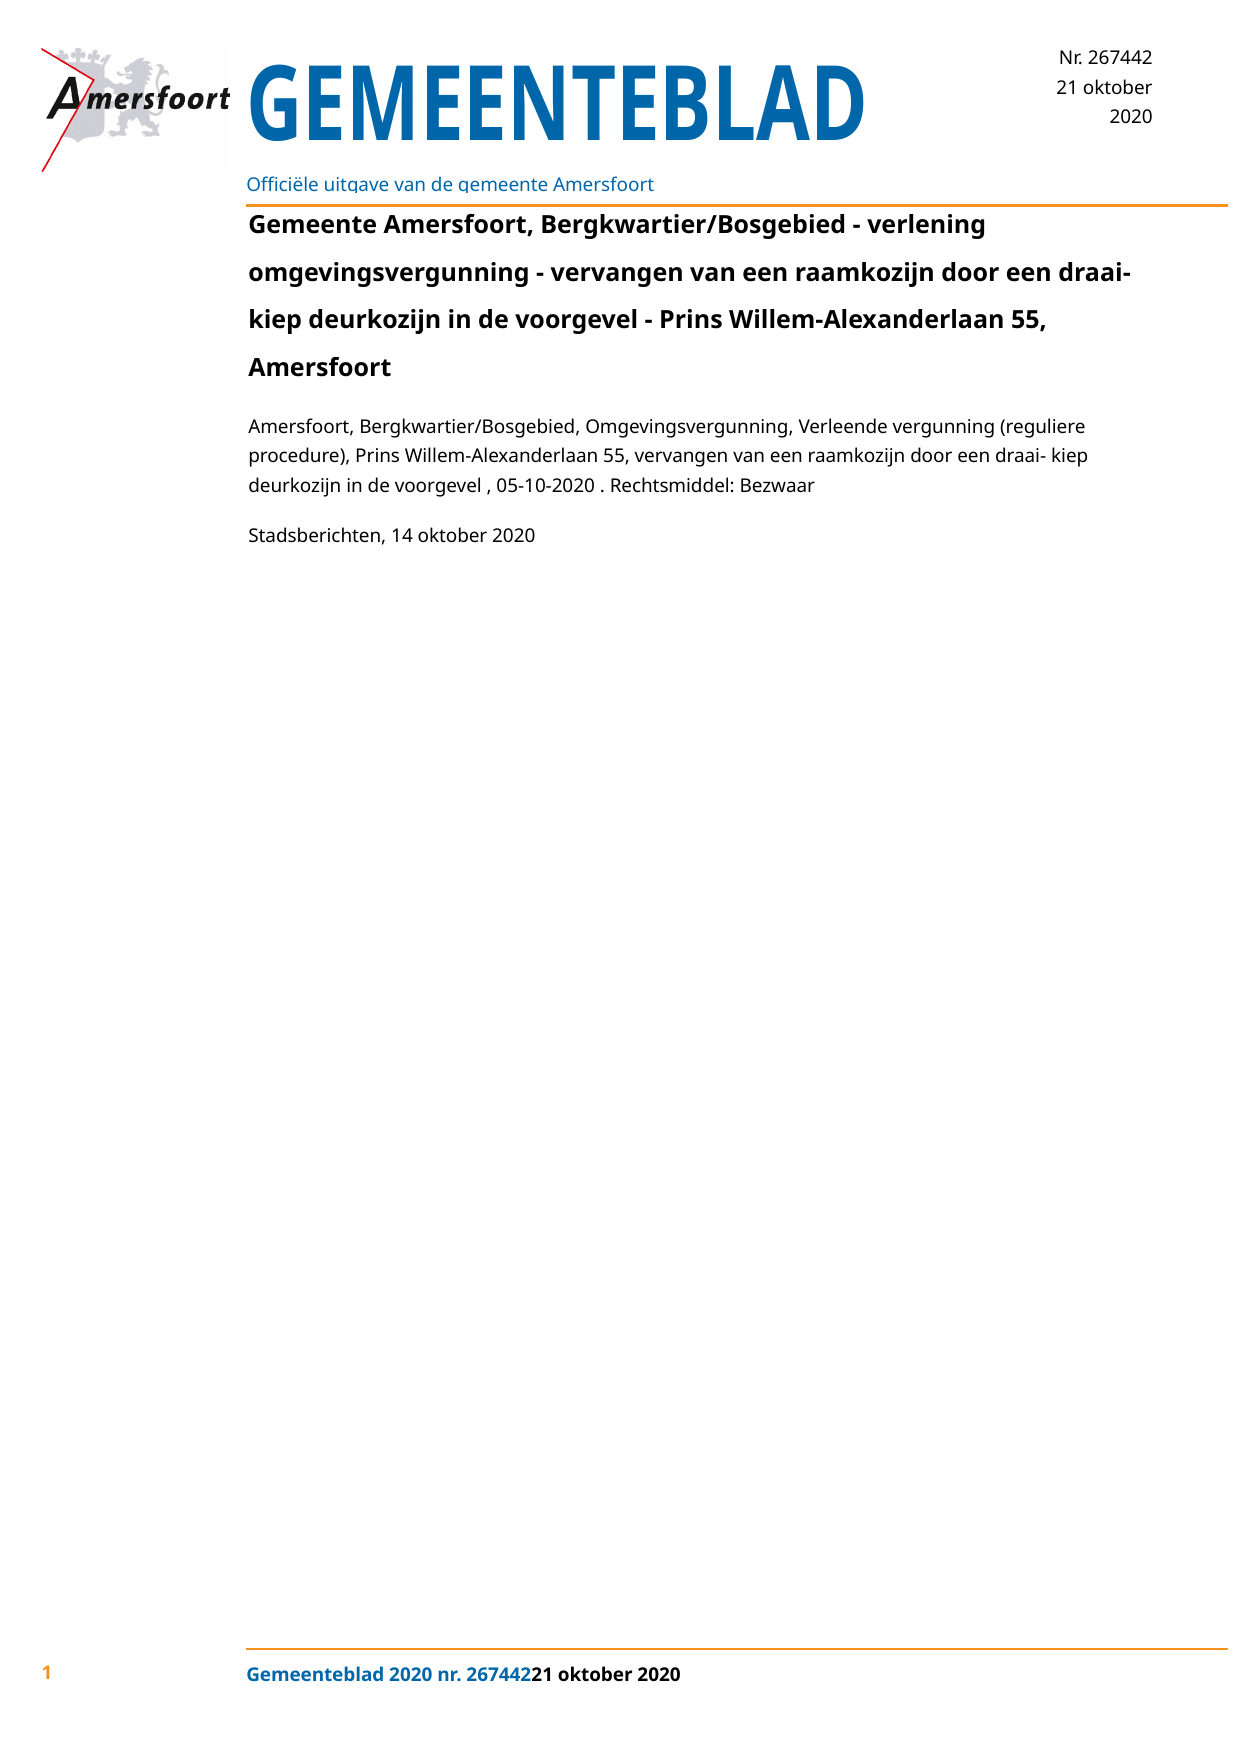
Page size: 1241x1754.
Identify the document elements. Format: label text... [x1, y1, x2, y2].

text Amersfoort, Bergkwartier/Bosgebied, Omgevingsvergunning, Verleende vergunning (reguliere procedure), Prins Willem-Alexanderlaan 55, vervangen van een raamkozijn door een draai- kiep deurkozijn in de voorgevel , 05-10-2020 . Rechtsmiddel: Bezwaar [248, 413, 1152, 498]
text Stadsberichten, 14 oktober 2020 [248, 523, 1152, 548]
picture [41, 47, 231, 172]
text Gemeente Amersfoort, Bergkwartier/Bosgebied - verlening omgevingsvergunning - vervangen van een raamkozijn door een draai- kiep deurkozijn in de voorgevel - Prins Willem-Alexanderlaan 55, Amersfoort [248, 207, 1152, 384]
